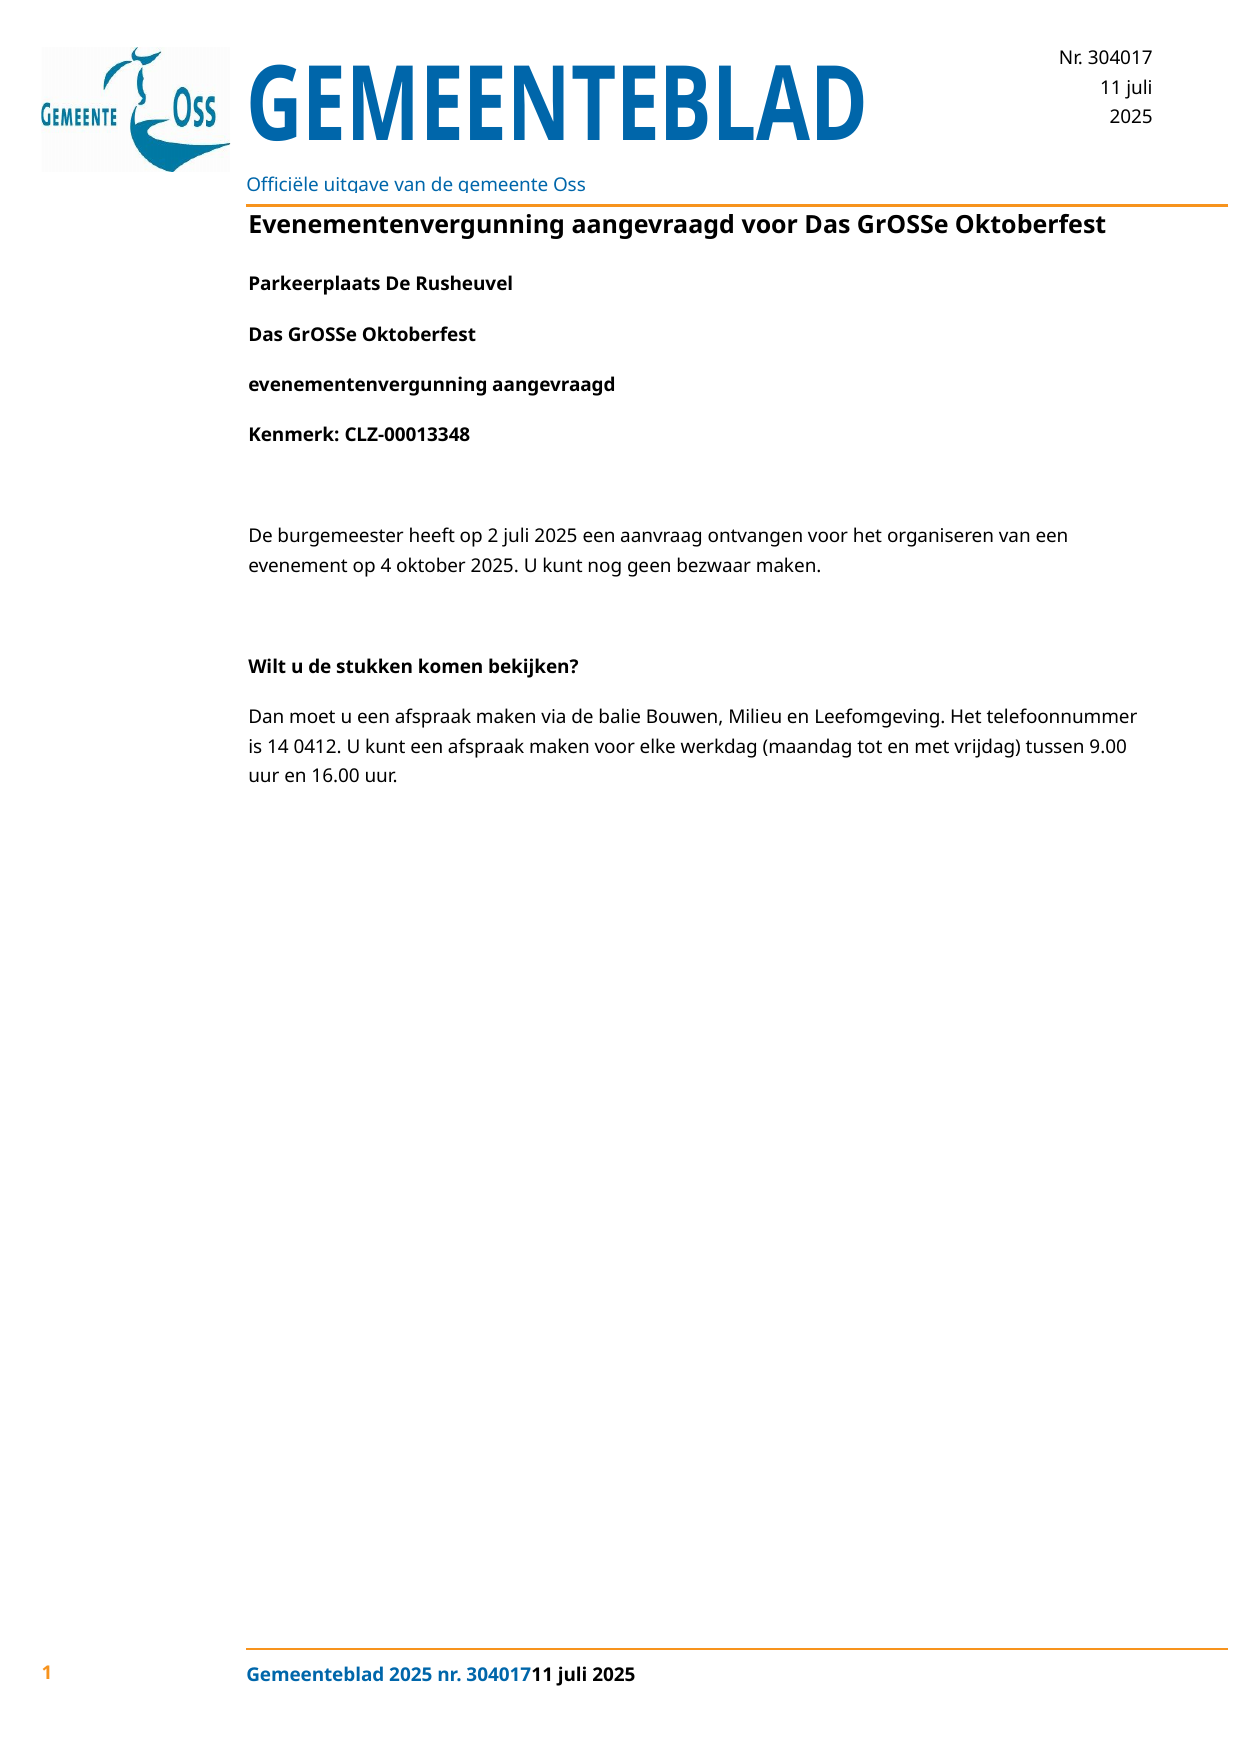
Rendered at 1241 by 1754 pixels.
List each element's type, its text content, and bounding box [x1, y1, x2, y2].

text Evenementenvergunning aangevraagd voor Das GrOSSe Oktoberfest [248, 207, 1152, 241]
picture [41, 47, 231, 172]
text Dan moet u een afspraak maken via de balie Bouwen, Milieu en Leefomgeving. Het telefoonnummer is 14 0412. U kunt een afspraak maken voor elke werkdag (maandag tot en met vrijdag) tussen 9.00 uur en 16.00 uur. [248, 703, 1152, 788]
text Kenmerk: CLZ-00013348 [248, 422, 1152, 447]
text evenementenvergunning aangevraagd [248, 371, 1152, 397]
text Parkeerplaats De Rusheuvel [248, 270, 1152, 296]
text Wilt u de stukken komen bekijken? [248, 653, 1152, 678]
text Das GrOSSe Oktoberfest [248, 321, 1152, 346]
text De burgemeester heeft op 2 juli 2025 een aanvraag ontvangen voor het organiseren van een evenement op 4 oktober 2025. U kunt nog geen bezwaar maken. [248, 522, 1152, 578]
